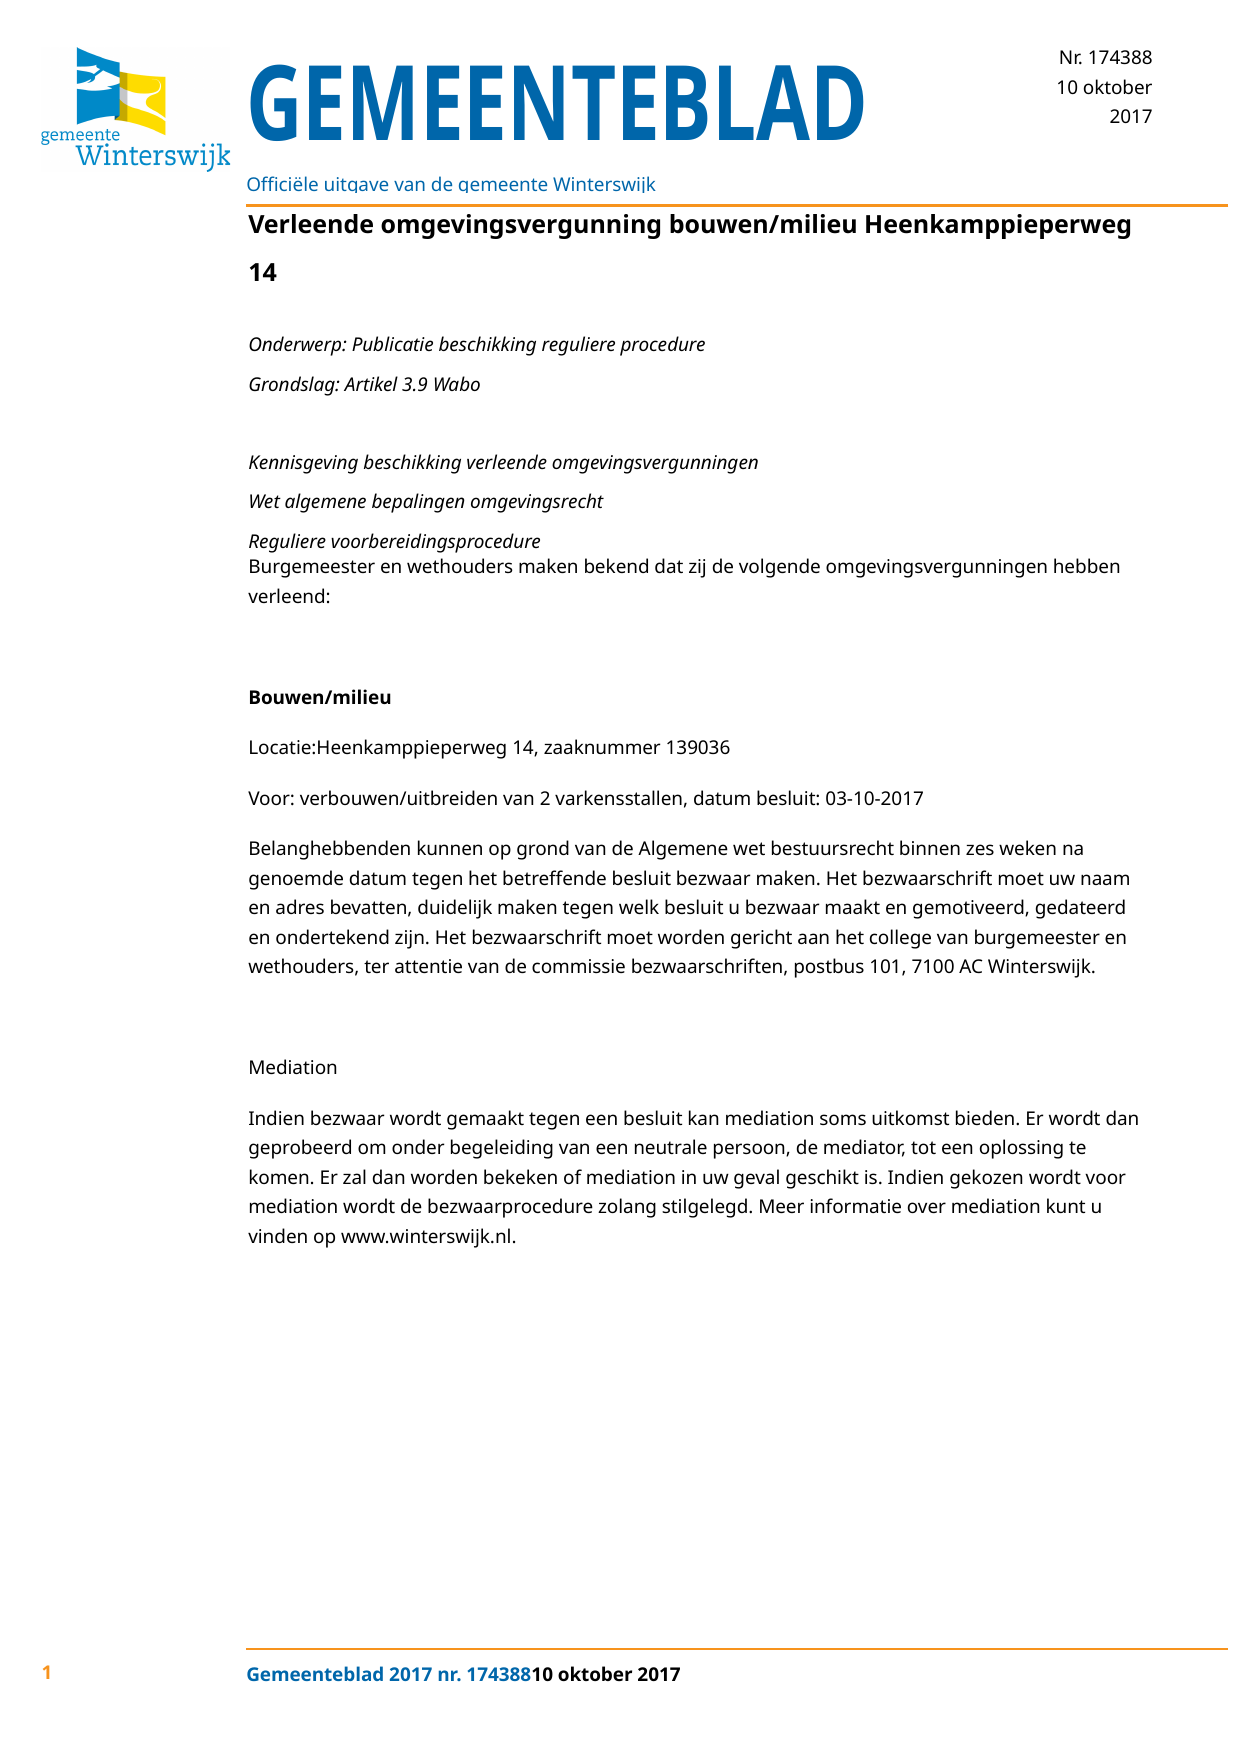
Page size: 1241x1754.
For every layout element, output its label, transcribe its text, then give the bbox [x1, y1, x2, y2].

text Verleende omgevingsvergunning bouwen/milieu Heenkamppieperweg 14 [248, 207, 1152, 288]
text Grondslag: Artikel 3.9 Wabo [248, 371, 1152, 396]
text Voor: verbouwen/uitbreiden van 2 varkensstallen, datum besluit: 03-10-2017 [248, 785, 1152, 811]
picture [225, 153, 231, 162]
text Reguliere voorbereidingsprocedure [248, 528, 1152, 553]
text Bouwen/milieu [248, 684, 1152, 710]
text Mediation [248, 1054, 1152, 1080]
text Kennisgeving beschikking verleende omgevingsvergunningen [248, 449, 1152, 475]
text Wet algemene bepalingen omgevingsrecht [248, 488, 1152, 514]
text Onderwerp: Publicatie beschikking reguliere procedure [248, 331, 1152, 357]
text Belanghebbenden kunnen op grond van de Algemene wet bestuursrecht binnen zes weken na genoemde datum tegen het betreffende besluit bezwaar maken. Het bezwaarschrift moet uw naam en adres bevatten, duidelijk maken tegen welk besluit u bezwaar maakt en gemotiveerd, gedateerd en ondertekend zijn. Het bezwaarschrift moet worden gericht aan het college van burgemeester en wethouders, ter attentie van de commissie bezwaarschriften, postbus 101, 7100 AC Winterswijk. [248, 835, 1152, 979]
picture [41, 47, 231, 172]
text Indien bezwaar wordt gemaakt tegen een besluit kan mediation soms uitkomst bieden. Er wordt dan geprobeerd om onder begeleiding van een neutrale persoon, de mediator, tot een oplossing te komen. Er zal dan worden bekeken of mediation in uw geval geschikt is. Indien gekozen wordt voor mediation wordt de bezwaarprocedure zolang stilgelegd. Meer informatie over mediation kunt u vinden op www.winterswijk.nl. [248, 1105, 1152, 1249]
text Locatie:Heenkamppieperweg 14, zaaknummer 139036 [248, 734, 1152, 760]
text Burgemeester en wethouders maken bekend dat zij de volgende omgevingsvergunningen hebben verleend: [248, 553, 1152, 609]
